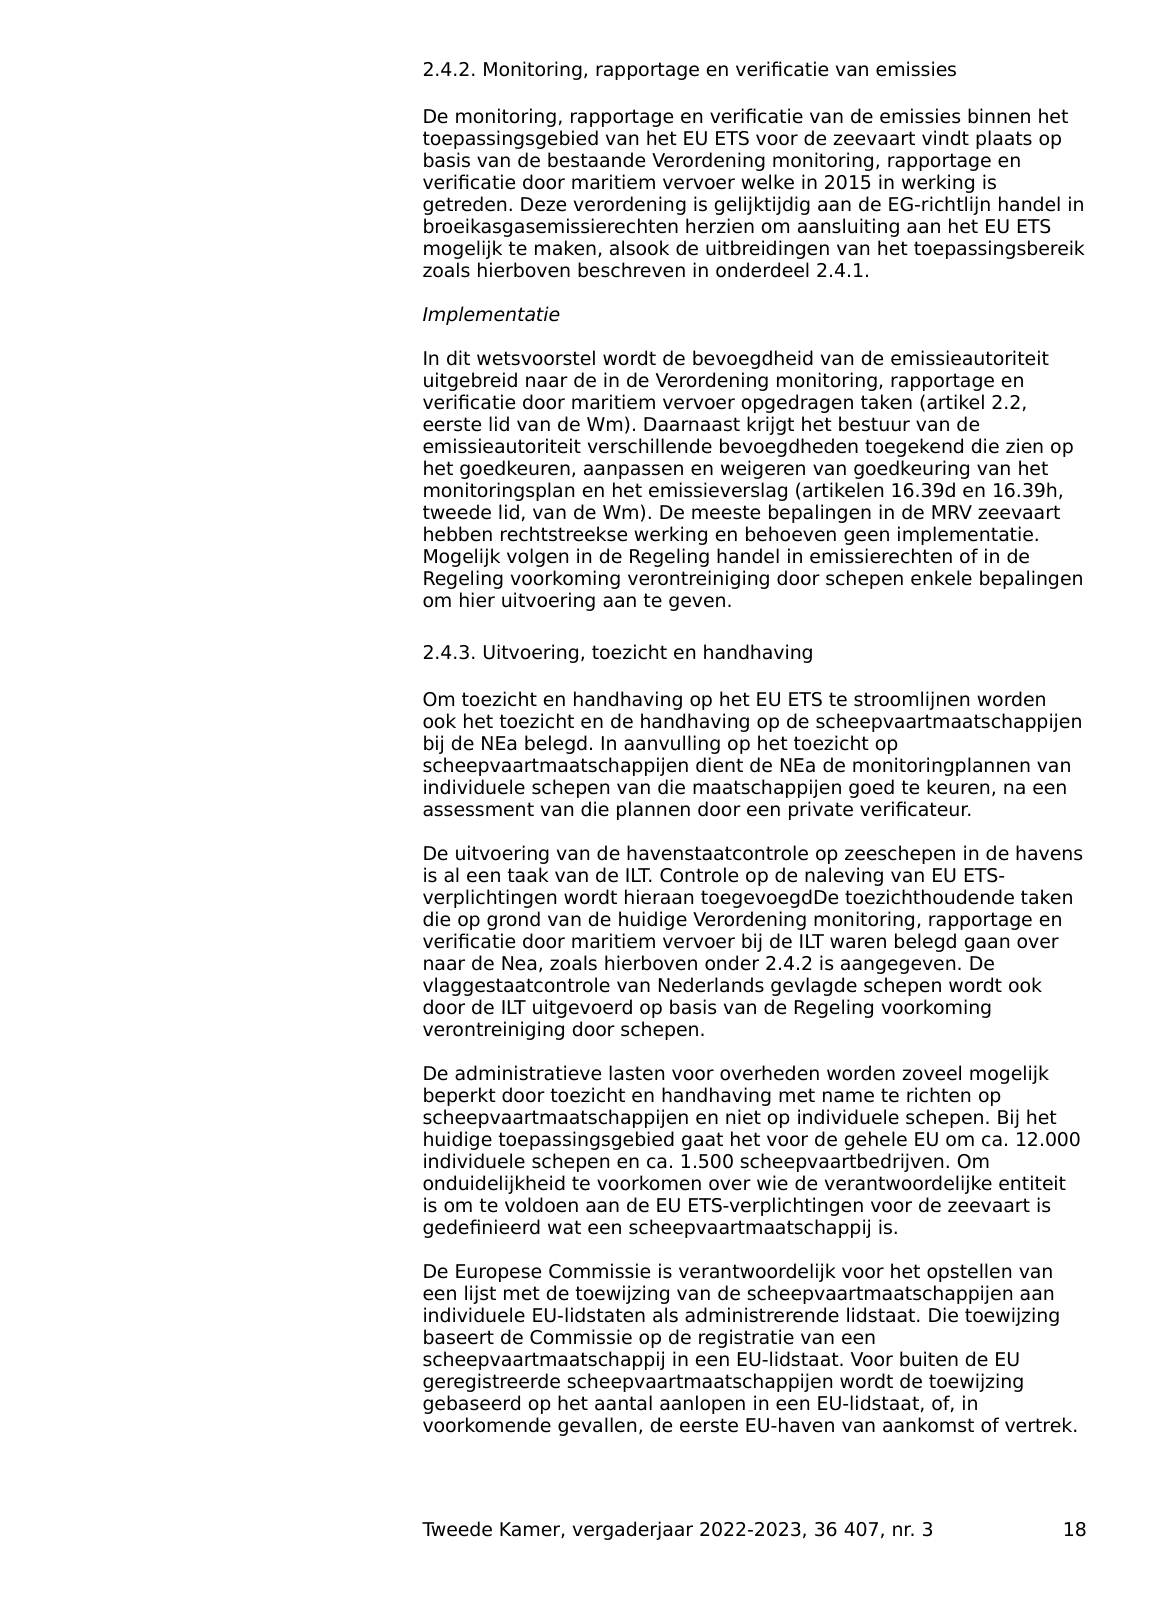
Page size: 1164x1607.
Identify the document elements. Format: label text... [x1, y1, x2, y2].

subtitle 2.4.3. Uitvoering, toezicht en handhaving [422, 642, 1087, 664]
text De monitoring, rapportage en verificatie van de emissies binnen het toepassingsgebied van het EU ETS voor de zeevaart vindt plaats op basis van de bestaande Verordening monitoring, rapportage en verificatie door maritiem vervoer welke in 2015 in werking is getreden. Deze verordening is gelijktijdig aan de EG-richtlijn handel in broeikasgasemissierechten herzien om aansluiting aan het EU ETS mogelijk te maken, alsook de uitbreidingen van het toepassingsbereik zoals hierboven beschreven in onderdeel 2.4.1. [422, 106, 1087, 282]
text De uitvoering van de havenstaatcontrole op zeeschepen in de havens is al een taak van de ILT. Controle op de naleving van EU ETS-verplichtingen wordt hieraan toegevoegdDe toezichthoudende taken die op grond van de huidige Verordening monitoring, rapportage en verificatie door maritiem vervoer bij de ILT waren belegd gaan over naar de Nea, zoals hierboven onder 2.4.2 is aangegeven. De vlaggestaatcontrole van Nederlands gevlagde schepen wordt ook door de ILT uitgevoerd op basis van de Regeling voorkoming verontreiniging door schepen. [422, 843, 1087, 1041]
text Om toezicht en handhaving op het EU ETS te stroomlijnen worden ook het toezicht en de handhaving op de scheepvaartmaatschappijen bij de NEa belegd. In aanvulling op het toezicht op scheepvaartmaatschappijen dient de NEa de monitoringplannen van individuele schepen van die maatschappijen goed te keuren, na een assessment van die plannen door een private verificateur. [422, 689, 1087, 821]
text De administratieve lasten voor overheden worden zoveel mogelijk beperkt door toezicht en handhaving met name te richten op scheepvaartmaatschappijen en niet op individuele schepen. Bij het huidige toepassingsgebied gaat het voor de gehele EU om ca. 12.000 individuele schepen en ca. 1.500 scheepvaartbedrijven. Om onduidelijkheid te voorkomen over wie de verantwoordelijke entiteit is om te voldoen aan de EU ETS-verplichtingen voor de zeevaart is gedefinieerd wat een scheepvaartmaatschappij is. [422, 1063, 1087, 1239]
subtitle 2.4.2. Monitoring, rapportage en verificatie van emissies [422, 59, 1087, 81]
text In dit wetsvoorstel wordt de bevoegdheid van de emissieautoriteit uitgebreid naar de in de Verordening monitoring, rapportage en verificatie door maritiem vervoer opgedragen taken (artikel 2.2, eerste lid van de Wm). Daarnaast krijgt het bestuur van de emissieautoriteit verschillende bevoegdheden toegekend die zien op het goedkeuren, aanpassen en weigeren van goedkeuring van het monitoringsplan en het emissieverslag (artikelen 16.39d en 16.39h, tweede lid, van de Wm). De meeste bepalingen in de MRV zeevaart hebben rechtstreekse werking en behoeven geen implementatie. Mogelijk volgen in de Regeling handel in emissierechten of in de Regeling voorkoming verontreiniging door schepen enkele bepalingen om hier uitvoering aan te geven. [422, 348, 1087, 612]
subtitle Implementatie [422, 304, 1087, 326]
text De Europese Commissie is verantwoordelijk voor het opstellen van een lijst met de toewijzing van de scheepvaartmaatschappijen aan individuele EU-lidstaten als administrerende lidstaat. Die toewijzing baseert de Commissie op de registratie van een scheepvaartmaatschappij in een EU-lidstaat. Voor buiten de EU geregistreerde scheepvaartmaatschappijen wordt de toewijzing gebaseerd op het aantal aanlopen in een EU-lidstaat, of, in voorkomende gevallen, de eerste EU-haven van aankomst of vertrek. [422, 1261, 1087, 1437]
